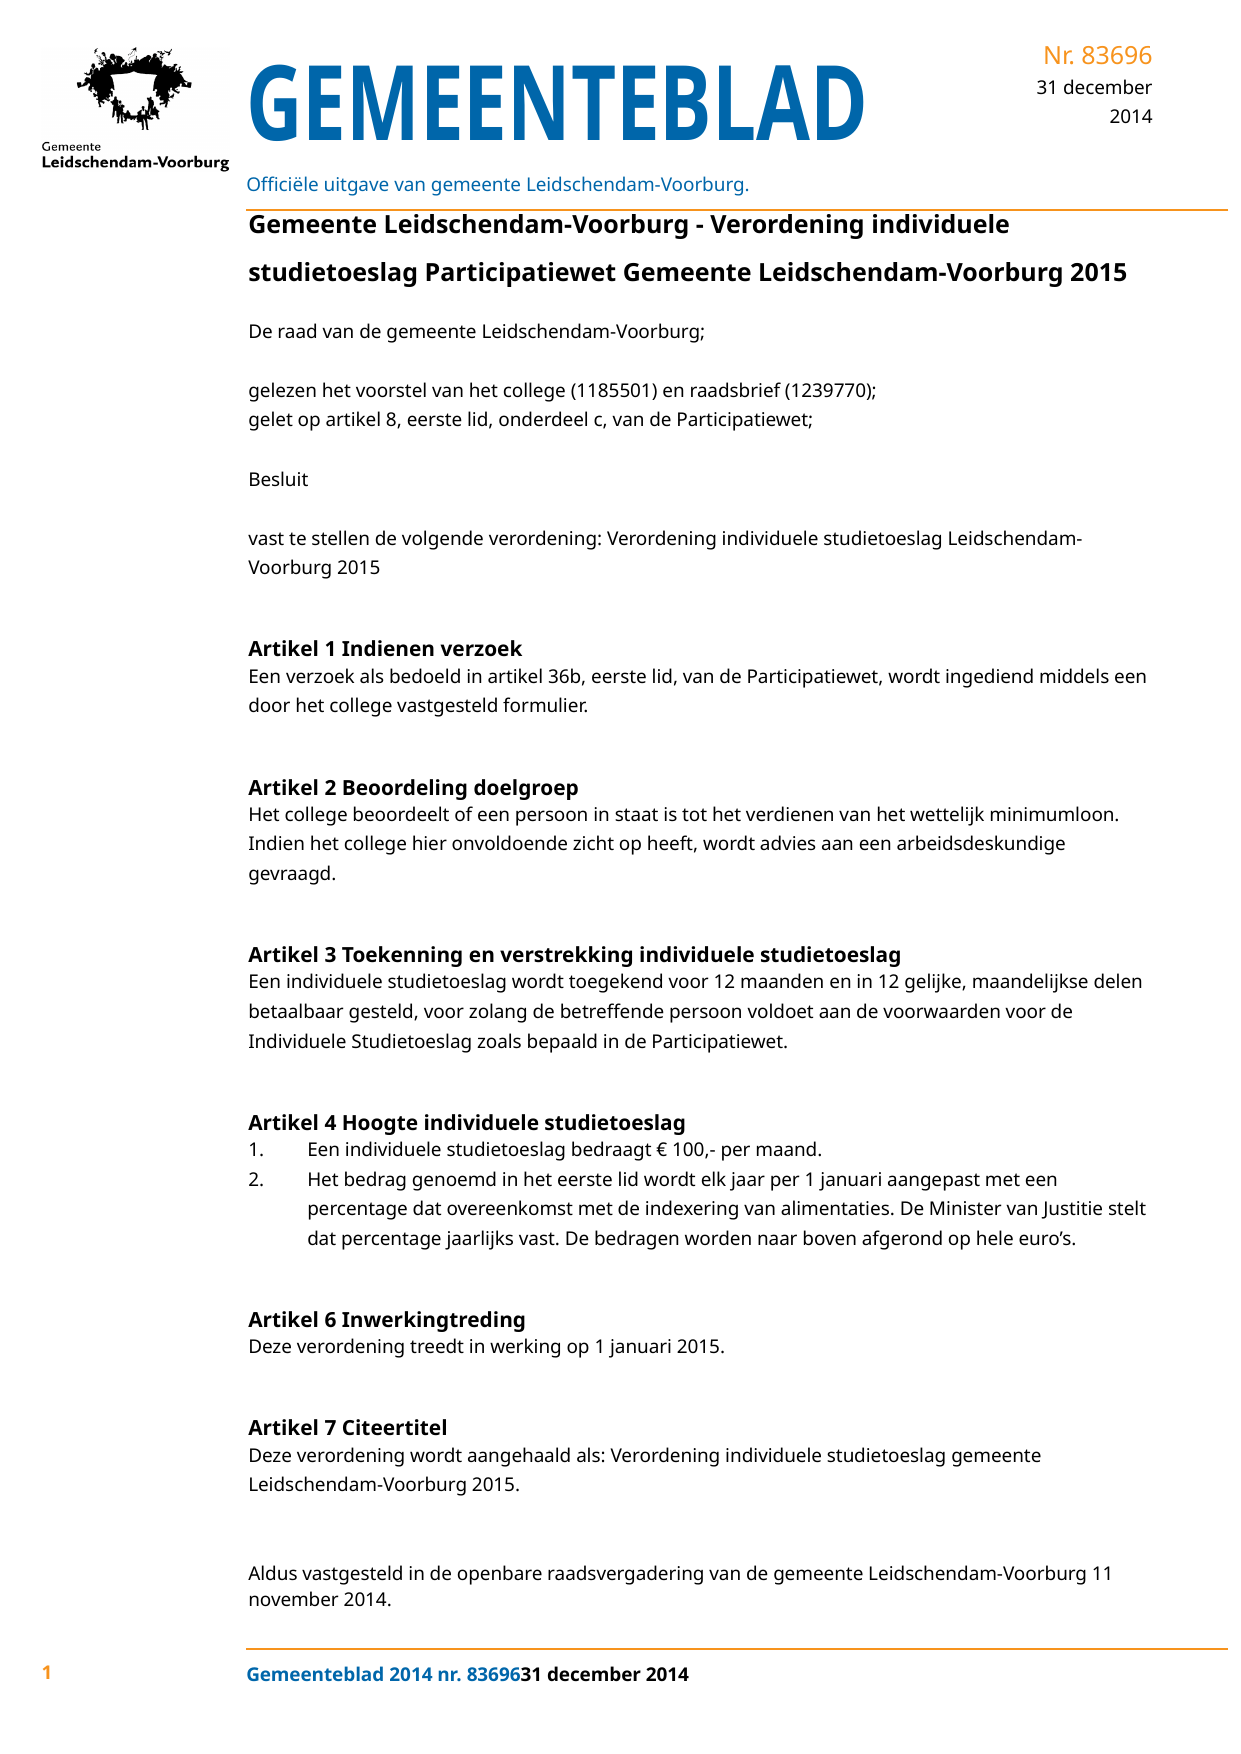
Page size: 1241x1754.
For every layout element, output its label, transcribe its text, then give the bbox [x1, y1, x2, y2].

text Besluit [248, 466, 1152, 492]
list Het bedrag genoemd in het eerste lid wordt elk jaar per 1 januari aangepast met een percentage dat overeenkomst met de indexering van alimentaties. De Minister van Justitie stelt dat percentage jaarlijks vast. De bedragen worden naar boven afgerond op hele euro’s. [248, 1166, 1152, 1251]
text gelet op artikel 8, eerste lid, onderdeel c, van de Participatiewet; [248, 407, 1152, 432]
text Deze verordening treedt in werking op 1 januari 2015. [248, 1333, 1152, 1359]
text Het college beoordeelt of een persoon in staat is tot het verdienen van het wettelijk minimumloon. Indien het college hier onvoldoende zicht op heeft, wordt advies aan een arbeidsdeskundige gevraagd. [248, 801, 1152, 886]
text Een verzoek als bedoeld in artikel 36b, eerste lid, van de Participatiewet, wordt ingediend middels een door het college vastgesteld formulier. [248, 663, 1152, 718]
text De raad van de gemeente Leidschendam-Voorburg; [248, 318, 1152, 344]
list Een individuele studietoeslag bedraagt € 100,- per maand. [248, 1136, 1152, 1162]
text Gemeente Leidschendam-Voorburg - Verordening individuele studietoeslag Participatiewet Gemeente Leidschendam-Voorburg 2015 [248, 211, 1152, 288]
text vast te stellen de volgende verordening: Verordening individuele studietoeslag Leidschendam-Voorburg 2015 [248, 525, 1152, 580]
text Artikel 4 Hoogte individuele studietoeslag [248, 1108, 1152, 1136]
text Deze verordening wordt aangehaald als: Verordening individuele studietoeslag gemeente Leidschendam-Voorburg 2015. [248, 1442, 1152, 1497]
picture [41, 47, 231, 172]
text Artikel 2 Beoordeling doelgroep [248, 773, 1152, 801]
text Artikel 7 Citeertitel [248, 1413, 1152, 1442]
text Artikel 1 Indienen verzoek [248, 634, 1152, 663]
text Een individuele studietoeslag wordt toegekend voor 12 maanden en in 12 gelijke, maandelijkse delen betaalbaar gesteld, voor zolang de betreffende persoon voldoet aan de voorwaarden voor de Individuele Studietoeslag zoals bepaald in de Participatiewet. [248, 969, 1152, 1053]
text Aldus vastgesteld in de openbare raadsvergadering van de gemeente Leidschendam-Voorburg 11 november 2014. [248, 1560, 1152, 1612]
text gelezen het voorstel van het college (1185501) en raadsbrief (1239770); [248, 377, 1152, 403]
text Artikel 6 Inwerkingtreding [248, 1305, 1152, 1333]
text Artikel 3 Toekenning en verstrekking individuele studietoeslag [248, 940, 1152, 969]
